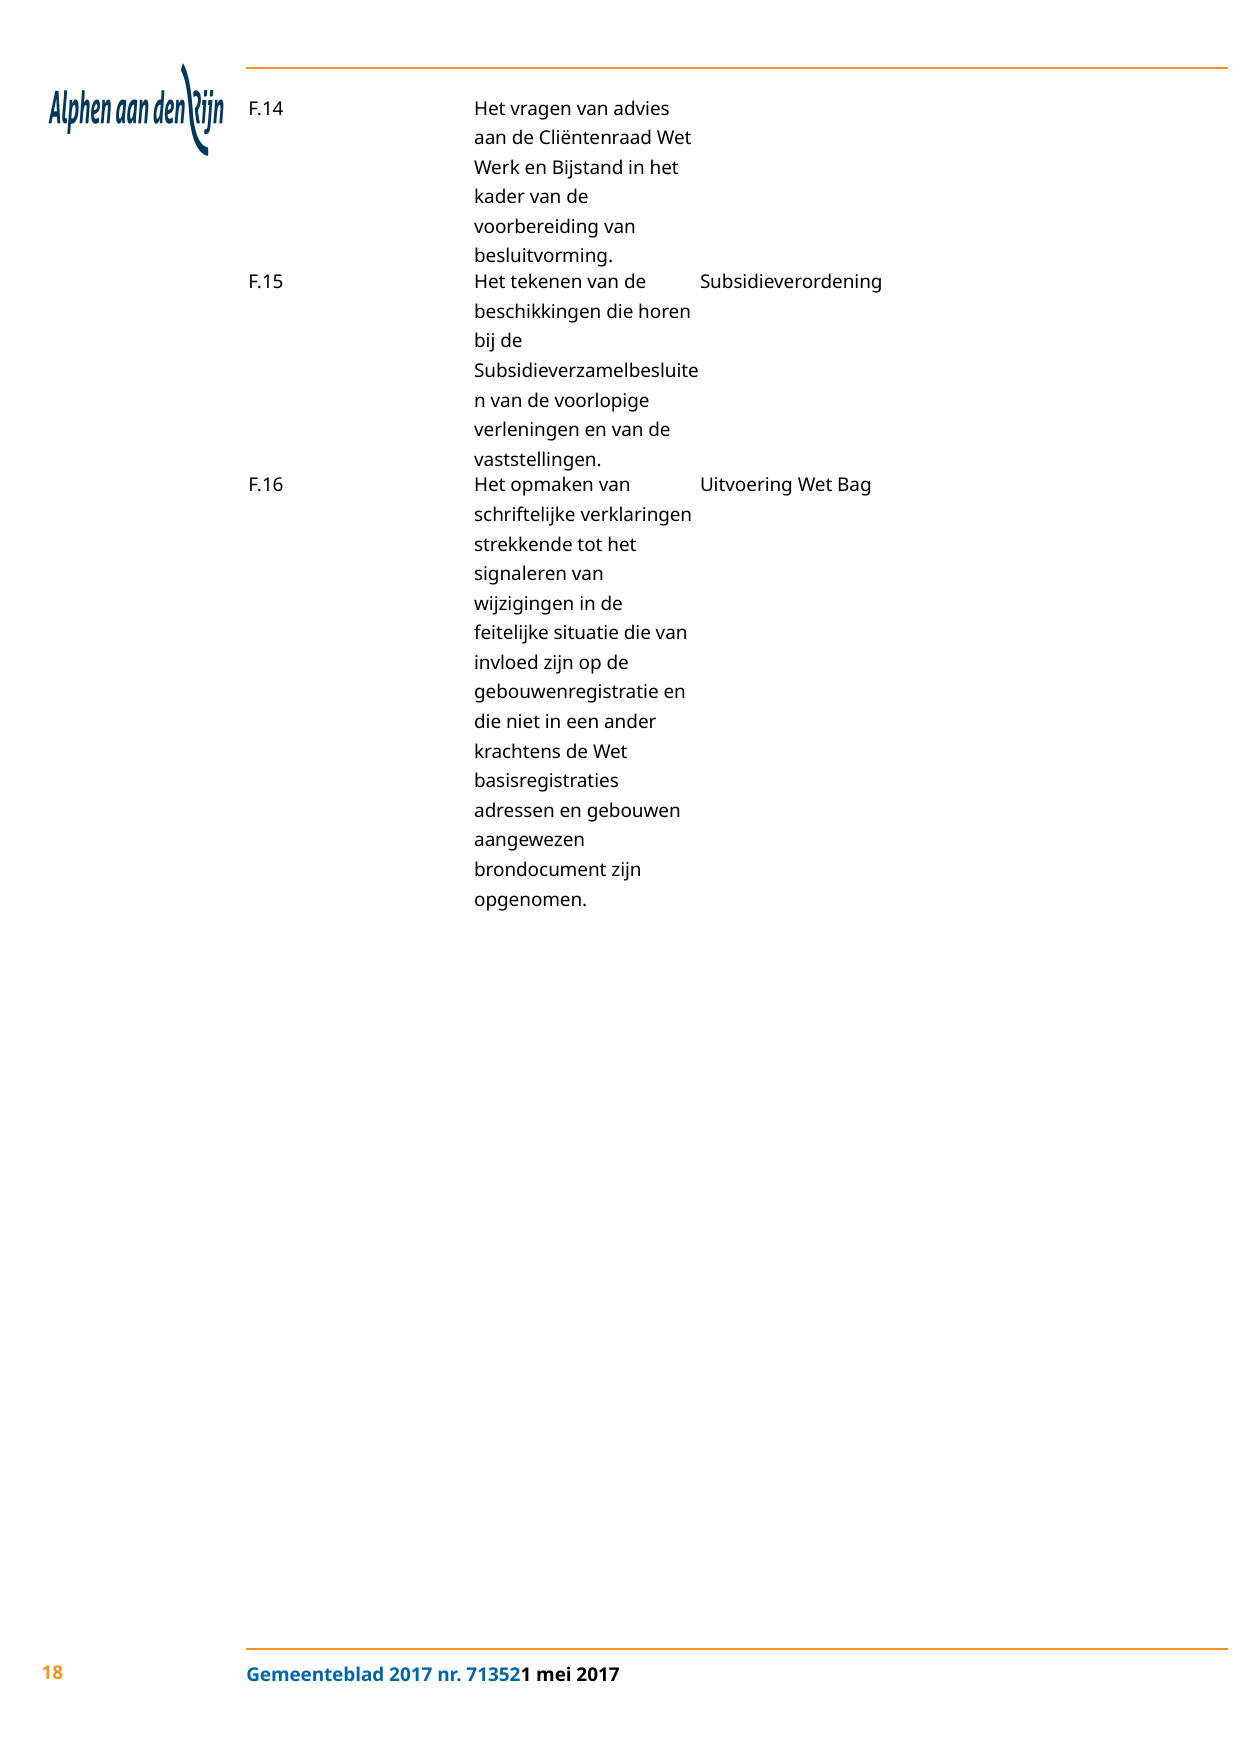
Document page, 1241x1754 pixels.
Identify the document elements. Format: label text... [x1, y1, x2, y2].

table_cell [926, 269, 1152, 472]
table_cell [926, 472, 1152, 912]
picture [41, 47, 231, 172]
table_cell Het opmaken van schriftelijke verklaringen strekkende tot het signaleren van wijzigingen in de feitelijke situatie die van invloed zijn op de gebouwenregistratie en die niet in een ander krachtens de Wet basisregistraties adressen en gebouwen aangewezen brondocument zijn opgenomen. [474, 472, 700, 912]
table_cell Het tekenen van de beschikkingen die horen bij de Subsidieverzamelbesluiten van de voorlopige verleningen en van de vaststellingen. [474, 269, 700, 472]
table_cell F.16 [248, 472, 474, 912]
table_cell F.15 [248, 269, 474, 472]
table_header Het vragen van advies aan de Cliëntenraad Wet Werk en Bijstand in het kader van de voorbereiding van besluitvorming. [474, 95, 700, 268]
table_header F.14 [248, 95, 474, 268]
table_cell Uitvoering Wet Bag [700, 472, 926, 912]
table_cell Subsidieverordening [700, 269, 926, 472]
table_header [926, 95, 1152, 268]
table_header [700, 95, 926, 268]
